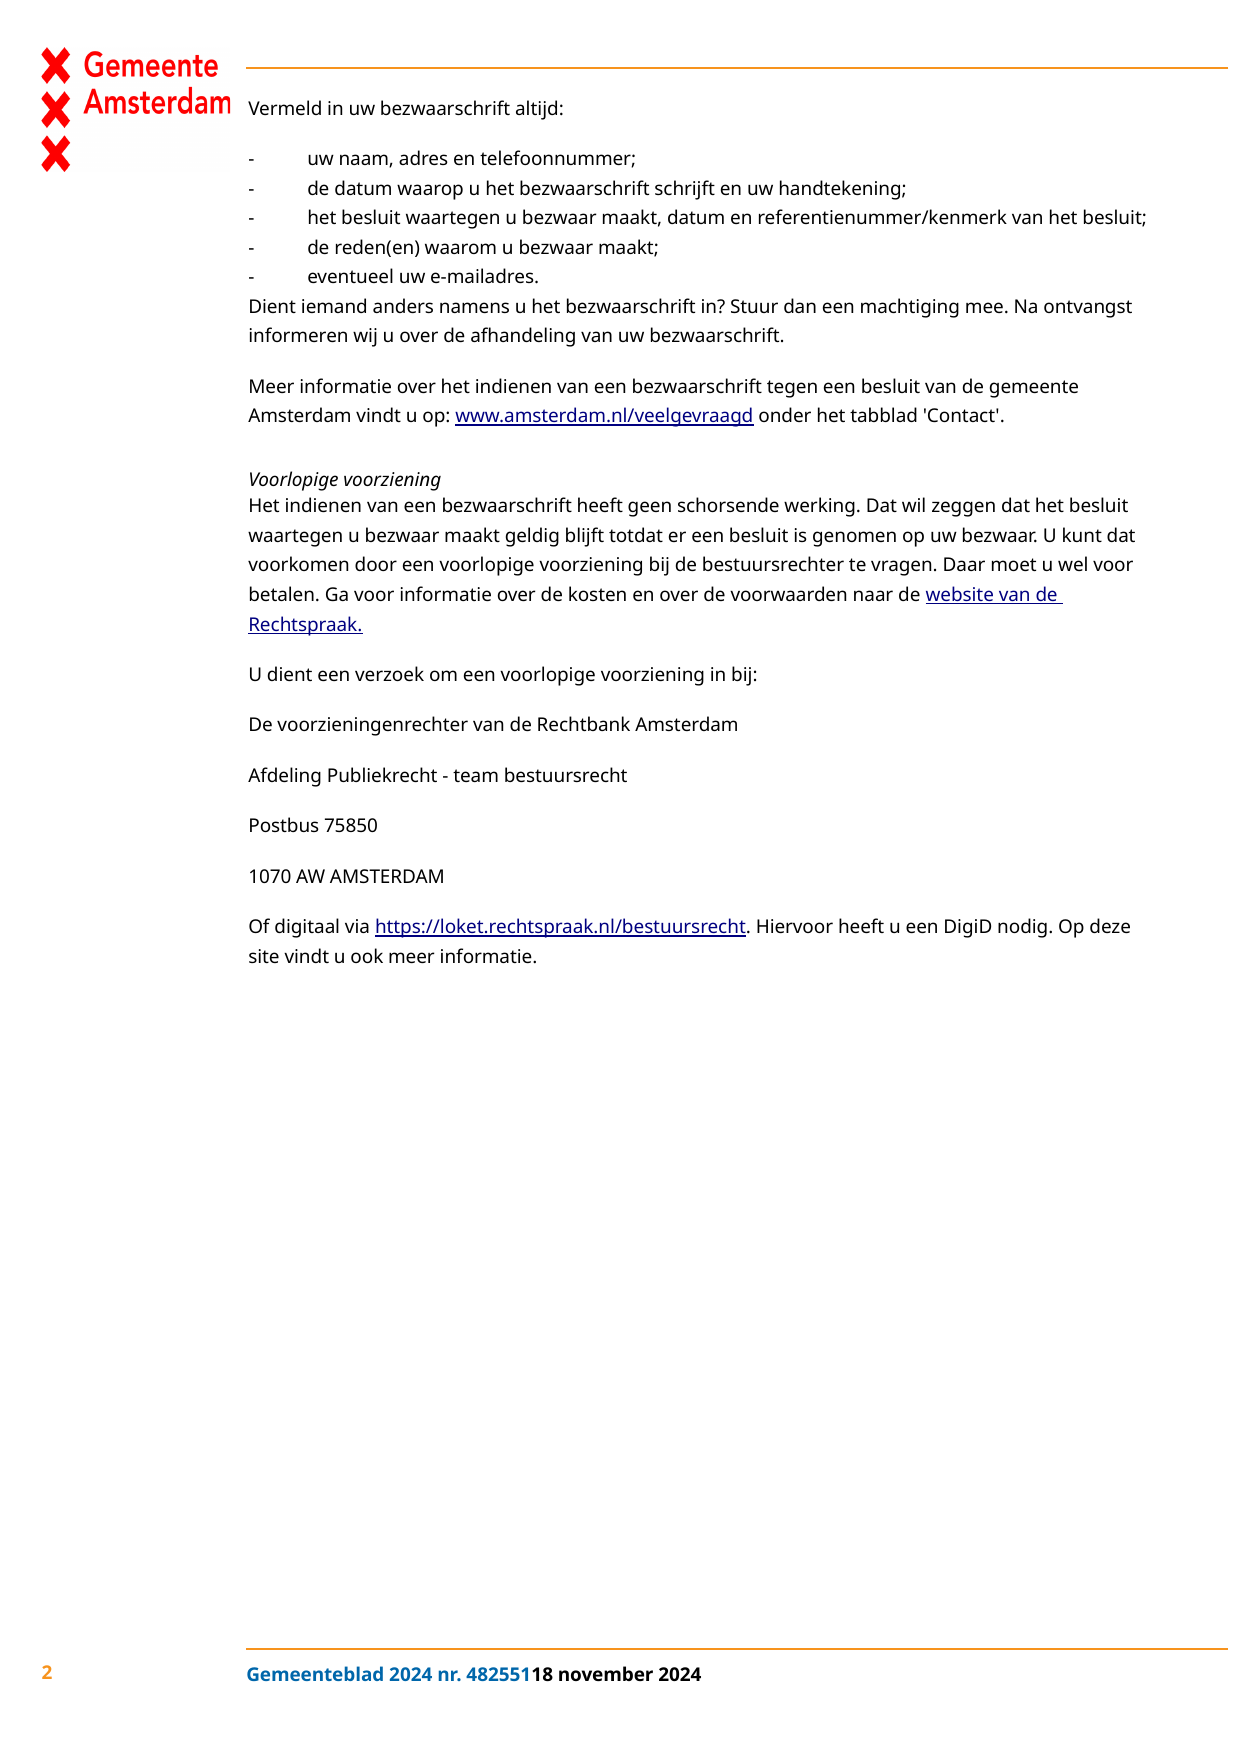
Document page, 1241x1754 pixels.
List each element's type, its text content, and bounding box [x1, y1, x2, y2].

text Vermeld in uw bezwaarschrift altijd: [248, 95, 1152, 121]
text Postbus 75850 [248, 812, 1152, 838]
text Dient iemand anders namens u het bezwaarschrift in? Stuur dan een machtiging mee. Na ontvangst informeren wij u over de afhandeling van uw bezwaarschrift. [248, 293, 1152, 348]
list de reden(en) waarom u bezwaar maakt; [248, 234, 1152, 260]
list eventueel uw e-mailadres. [248, 263, 1152, 289]
list het besluit waartegen u bezwaar maakt, datum en referentienummer/kenmerk van het besluit; [248, 204, 1152, 230]
list uw naam, adres en telefoonnummer; [248, 145, 1152, 171]
text Afdeling Publiekrecht - team bestuursrecht [248, 762, 1152, 788]
text Het indienen van een bezwaarschrift heeft geen schorsende werking. Dat wil zeggen dat het besluit waartegen u bezwaar maakt geldig blijft totdat er een besluit is genomen op uw bezwaar. U kunt dat voorkomen door een voorlopige voorziening bij de bestuursrechter te vragen. Daar moet u wel voor betalen. Ga voor informatie over de kosten en over de voorwaarden naar de website van de Rechtspraak. [248, 492, 1152, 636]
text U dient een verzoek om een voorlopige voorziening in bij: [248, 661, 1152, 687]
picture [41, 47, 231, 172]
text Of digitaal via https://loket.rechtspraak.nl/bestuursrecht. Hiervoor heeft u een DigiD nodig. Op deze site vindt u ook meer informatie. [248, 913, 1152, 968]
text De voorzieningenrechter van de Rechtbank Amsterdam [248, 712, 1152, 737]
text Voorlopige voorziening [248, 467, 1152, 492]
list de datum waarop u het bezwaarschrift schrijft en uw handtekening; [248, 175, 1152, 201]
text 1070 AW AMSTERDAM [248, 863, 1152, 888]
text Meer informatie over het indienen van een bezwaarschrift tegen een besluit van de gemeente Amsterdam vindt u op: www.amsterdam.nl/veelgevraagd onder het tabblad 'Contact'. [248, 373, 1152, 428]
